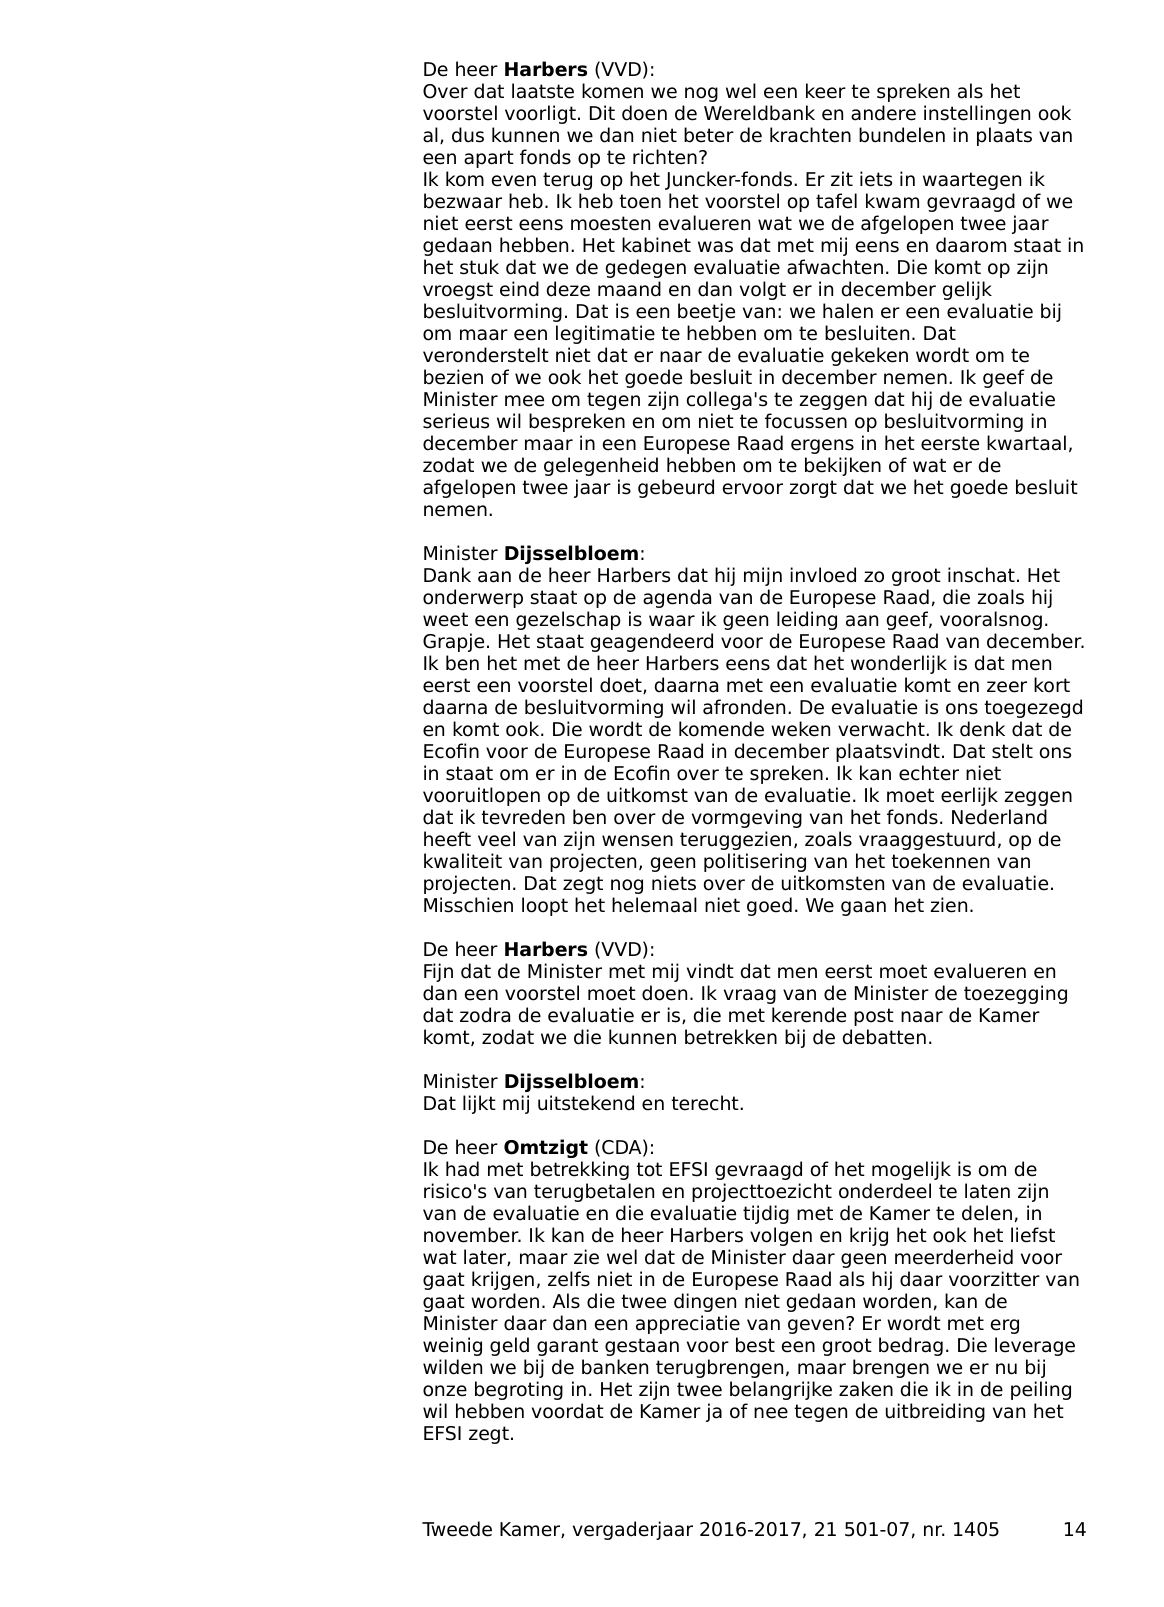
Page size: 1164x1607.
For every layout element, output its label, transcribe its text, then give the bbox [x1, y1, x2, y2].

text Fijn dat de Minister met mij vindt dat men eerst moet evalueren en dan een voorstel moet doen. Ik vraag van de Minister de toezegging dat zodra de evaluatie er is, die met kerende post naar de Kamer komt, zodat we die kunnen betrekken bij de debatten. [422, 961, 1087, 1048]
text Over dat laatste komen we nog wel een keer te spreken als het voorstel voorligt. Dit doen de Wereldbank en andere instellingen ook al, dus kunnen we dan niet beter de krachten bundelen in plaats van een apart fonds op te richten? [422, 81, 1087, 169]
text De heer Harbers (VVD): [422, 939, 1087, 961]
text Minister Dijsselbloem: [422, 543, 1087, 565]
text Dank aan de heer Harbers dat hij mijn invloed zo groot inschat. Het onderwerp staat op de agenda van de Europese Raad, die zoals hij weet een gezelschap is waar ik geen leiding aan geef, vooralsnog. Grapje. Het staat geagendeerd voor de Europese Raad van december. Ik ben het met de heer Harbers eens dat het wonderlijk is dat men eerst een voorstel doet, daarna met een evaluatie komt en zeer kort daarna de besluitvorming wil afronden. De evaluatie is ons toegezegd en komt ook. Die wordt de komende weken verwacht. Ik denk dat de Ecofin voor de Europese Raad in december plaatsvindt. Dat stelt ons in staat om er in de Ecofin over te spreken. Ik kan echter niet vooruitlopen op de uitkomst van de evaluatie. Ik moet eerlijk zeggen dat ik tevreden ben over de vormgeving van het fonds. Nederland heeft veel van zijn wensen teruggezien, zoals vraaggestuurd, op de kwaliteit van projecten, geen politisering van het toekennen van projecten. Dat zegt nog niets over de uitkomsten van de evaluatie. Misschien loopt het helemaal niet goed. We gaan het zien. [422, 565, 1087, 916]
text De heer Harbers (VVD): [422, 59, 1087, 81]
text De heer Omtzigt (CDA): [422, 1137, 1087, 1159]
text Ik kom even terug op het Juncker-fonds. Er zit iets in waartegen ik bezwaar heb. Ik heb toen het voorstel op tafel kwam gevraagd of we niet eerst eens moesten evalueren wat we de afgelopen twee jaar gedaan hebben. Het kabinet was dat met mij eens en daarom staat in het stuk dat we de gedegen evaluatie afwachten. Die komt op zijn vroegst eind deze maand en dan volgt er in december gelijk besluitvorming. Dat is een beetje van: we halen er een evaluatie bij om maar een legitimatie te hebben om te besluiten. Dat veronderstelt niet dat er naar de evaluatie gekeken wordt om te bezien of we ook het goede besluit in december nemen. Ik geef de Minister mee om tegen zijn collega's te zeggen dat hij de evaluatie serieus wil bespreken en om niet te focussen op besluitvorming in december maar in een Europese Raad ergens in het eerste kwartaal, zodat we de gelegenheid hebben om te bekijken of wat er de afgelopen twee jaar is gebeurd ervoor zorgt dat we het goede besluit nemen. [422, 169, 1087, 521]
text Minister Dijsselbloem: [422, 1071, 1087, 1093]
text Ik had met betrekking tot EFSI gevraagd of het mogelijk is om de risico's van terugbetalen en projecttoezicht onderdeel te laten zijn van de evaluatie en die evaluatie tijdig met de Kamer te delen, in november. Ik kan de heer Harbers volgen en krijg het ook het liefst wat later, maar zie wel dat de Minister daar geen meerderheid voor gaat krijgen, zelfs niet in de Europese Raad als hij daar voorzitter van gaat worden. Als die twee dingen niet gedaan worden, kan de Minister daar dan een appreciatie van geven? Er wordt met erg weinig geld garant gestaan voor best een groot bedrag. Die leverage wilden we bij de banken terugbrengen, maar brengen we er nu bij onze begroting in. Het zijn twee belangrijke zaken die ik in de peiling wil hebben voordat de Kamer ja of nee tegen de uitbreiding van het EFSI zegt. [422, 1159, 1087, 1444]
text Dat lijkt mij uitstekend en terecht. [422, 1093, 1087, 1115]
